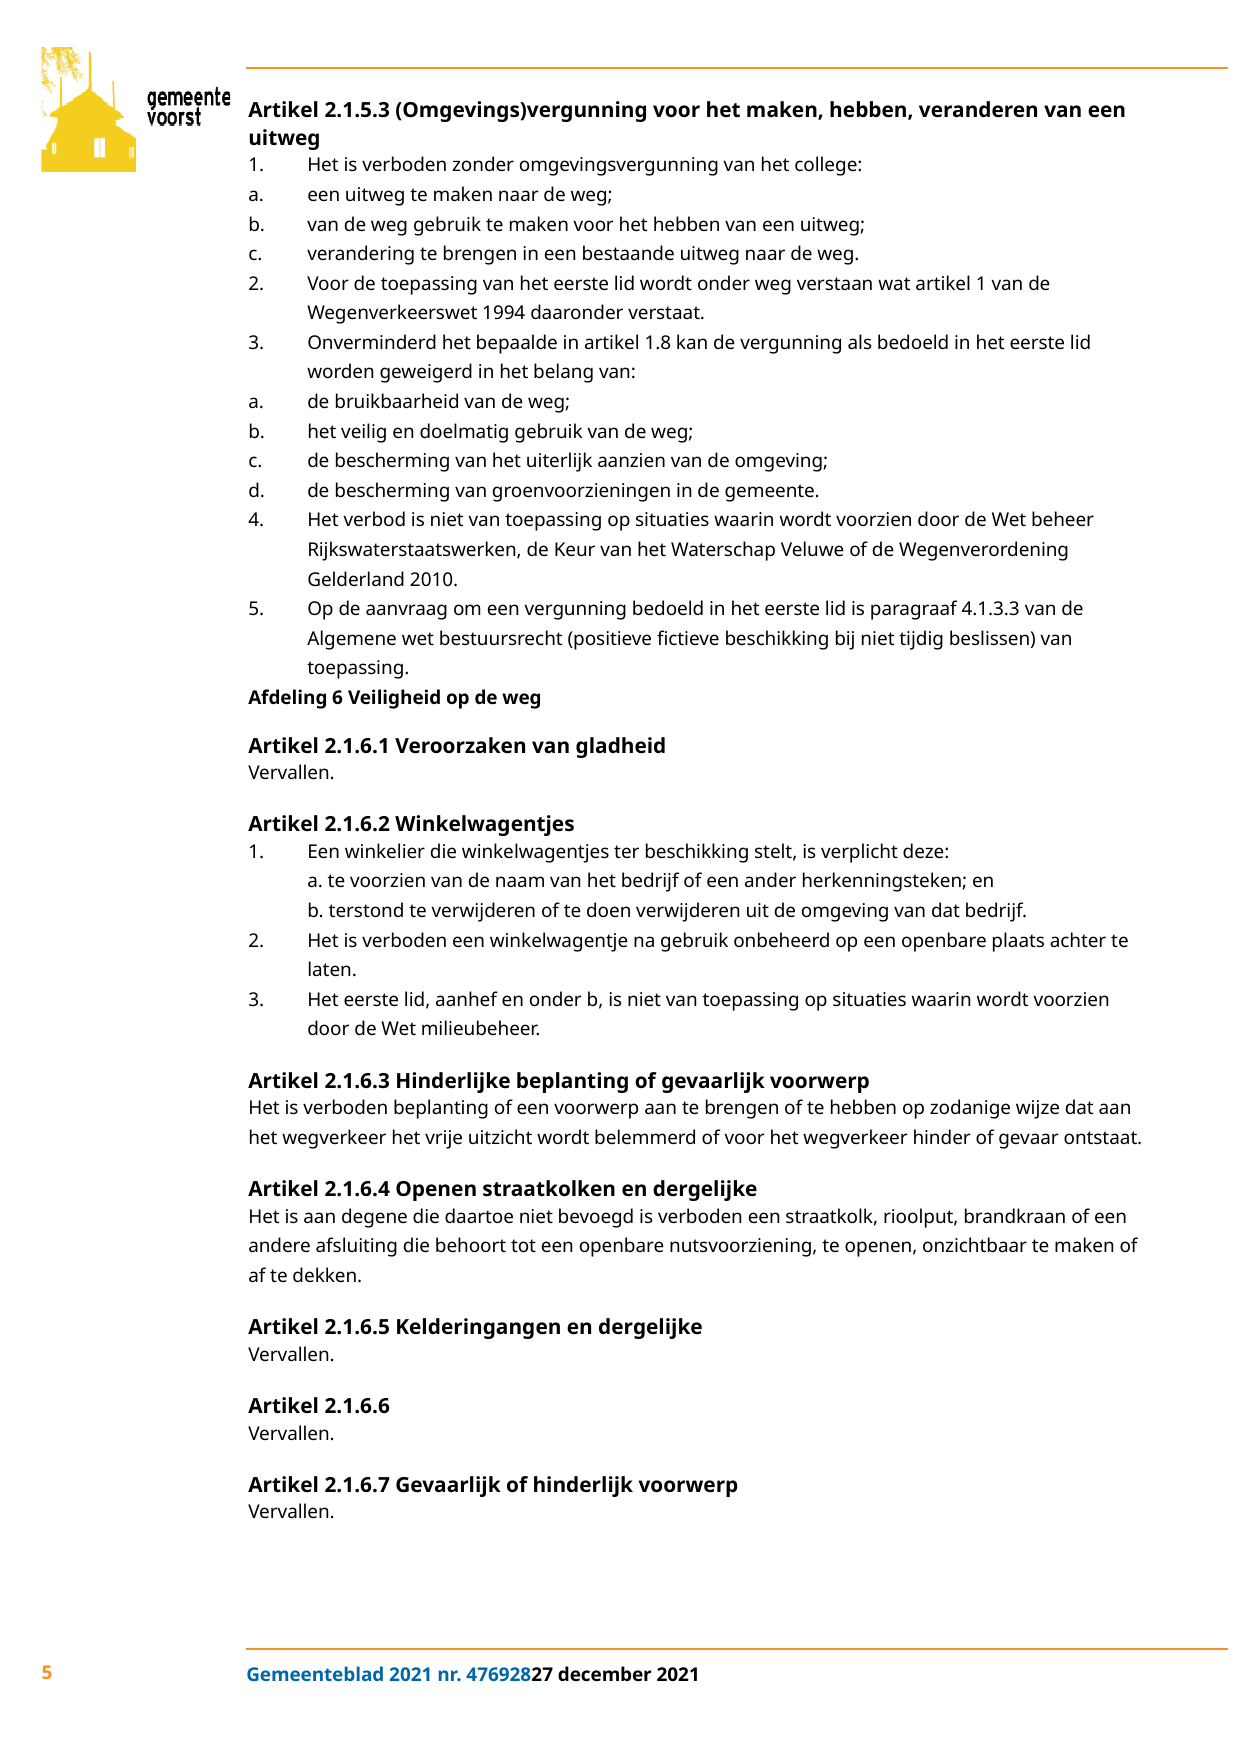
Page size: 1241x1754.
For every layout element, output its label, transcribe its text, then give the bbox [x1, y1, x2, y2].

picture [41, 47, 231, 172]
text Vervallen. [248, 1341, 1152, 1367]
list Het verbod is niet van toepassing op situaties waarin wordt voorzien door de Wet beheer Rijkswaterstaatswerken, de Keur van het Waterschap Veluwe of de Wegenverordening Gelderland 2010. [248, 507, 1152, 592]
text Artikel 2.1.6.7 Gevaarlijk of hinderlijk voorwerp [248, 1470, 1152, 1498]
list het veilig en doelmatig gebruik van de weg; [248, 418, 1152, 444]
list Voor de toepassing van het eerste lid wordt onder weg verstaan wat artikel 1 van de Wegenverkeerswet 1994 daaronder verstaat. [248, 270, 1152, 325]
text Vervallen. [248, 1420, 1152, 1445]
list Het eerste lid, aanhef en onder b, is niet van toepassing op situaties waarin wordt voorzien door de Wet milieubeheer. [248, 986, 1152, 1041]
text Artikel 2.1.6.5 Kelderingangen en dergelijke [248, 1312, 1152, 1341]
list de bescherming van groenvoorzieningen in de gemeente. [248, 477, 1152, 503]
text Vervallen. [248, 1498, 1152, 1524]
list de bescherming van het uiterlijk aanzien van de omgeving; [248, 447, 1152, 473]
list de bruikbaarheid van de weg; [248, 388, 1152, 414]
list a. te voorzien van de naam van het bedrijf of een ander herkenningsteken; en [248, 868, 1152, 893]
text Artikel 2.1.6.6 [248, 1391, 1152, 1420]
list Het is verboden zonder omgevingsvergunning van het college: [248, 152, 1152, 177]
list Een winkelier die winkelwagentjes ter beschikking stelt, is verplicht deze: [248, 838, 1152, 864]
list van de weg gebruik te maken voor het hebben van een uitweg; [248, 211, 1152, 237]
text Artikel 2.1.5.3 (Omgevings)vergunning voor het maken, hebben, veranderen van een uitweg [248, 95, 1152, 152]
text Artikel 2.1.6.3 Hinderlijke beplanting of gevaarlijk voorwerp [248, 1066, 1152, 1094]
list b. terstond te verwijderen of te doen verwijderen uit de omgeving van dat bedrijf. [248, 897, 1152, 923]
text Artikel 2.1.6.4 Openen straatkolken en dergelijke [248, 1174, 1152, 1203]
text Vervallen. [248, 759, 1152, 785]
text Het is verboden beplanting of een voorwerp aan te brengen of te hebben op zodanige wijze dat aan het wegverkeer het vrije uitzicht wordt belemmerd of voor het wegverkeer hinder of gevaar ontstaat. [248, 1094, 1152, 1150]
text Afdeling 6 Veiligheid op de weg [248, 684, 1152, 710]
list Op de aanvraag om een vergunning bedoeld in het eerste lid is paragraaf 4.1.3.3 van de Algemene wet bestuursrecht (positieve fictieve beschikking bij niet tijdig beslissen) van toepassing. [248, 595, 1152, 680]
list een uitweg te maken naar de weg; [248, 181, 1152, 207]
text Het is aan degene die daartoe niet bevoegd is verboden een straatkolk, rioolput, brandkraan of een andere afsluiting die behoort tot een openbare nutsvoorziening, te openen, onzichtbaar te maken of af te dekken. [248, 1203, 1152, 1288]
list verandering te brengen in een bestaande uitweg naar de weg. [248, 240, 1152, 266]
text Artikel 2.1.6.2 Winkelwagentjes [248, 809, 1152, 838]
list Het is verboden een winkelwagentje na gebruik onbeheerd op een openbare plaats achter te laten. [248, 927, 1152, 982]
list Onverminderd het bepaalde in artikel 1.8 kan de vergunning als bedoeld in het eerste lid worden geweigerd in het belang van: [248, 329, 1152, 384]
text Artikel 2.1.6.1 Veroorzaken van gladheid [248, 731, 1152, 759]
